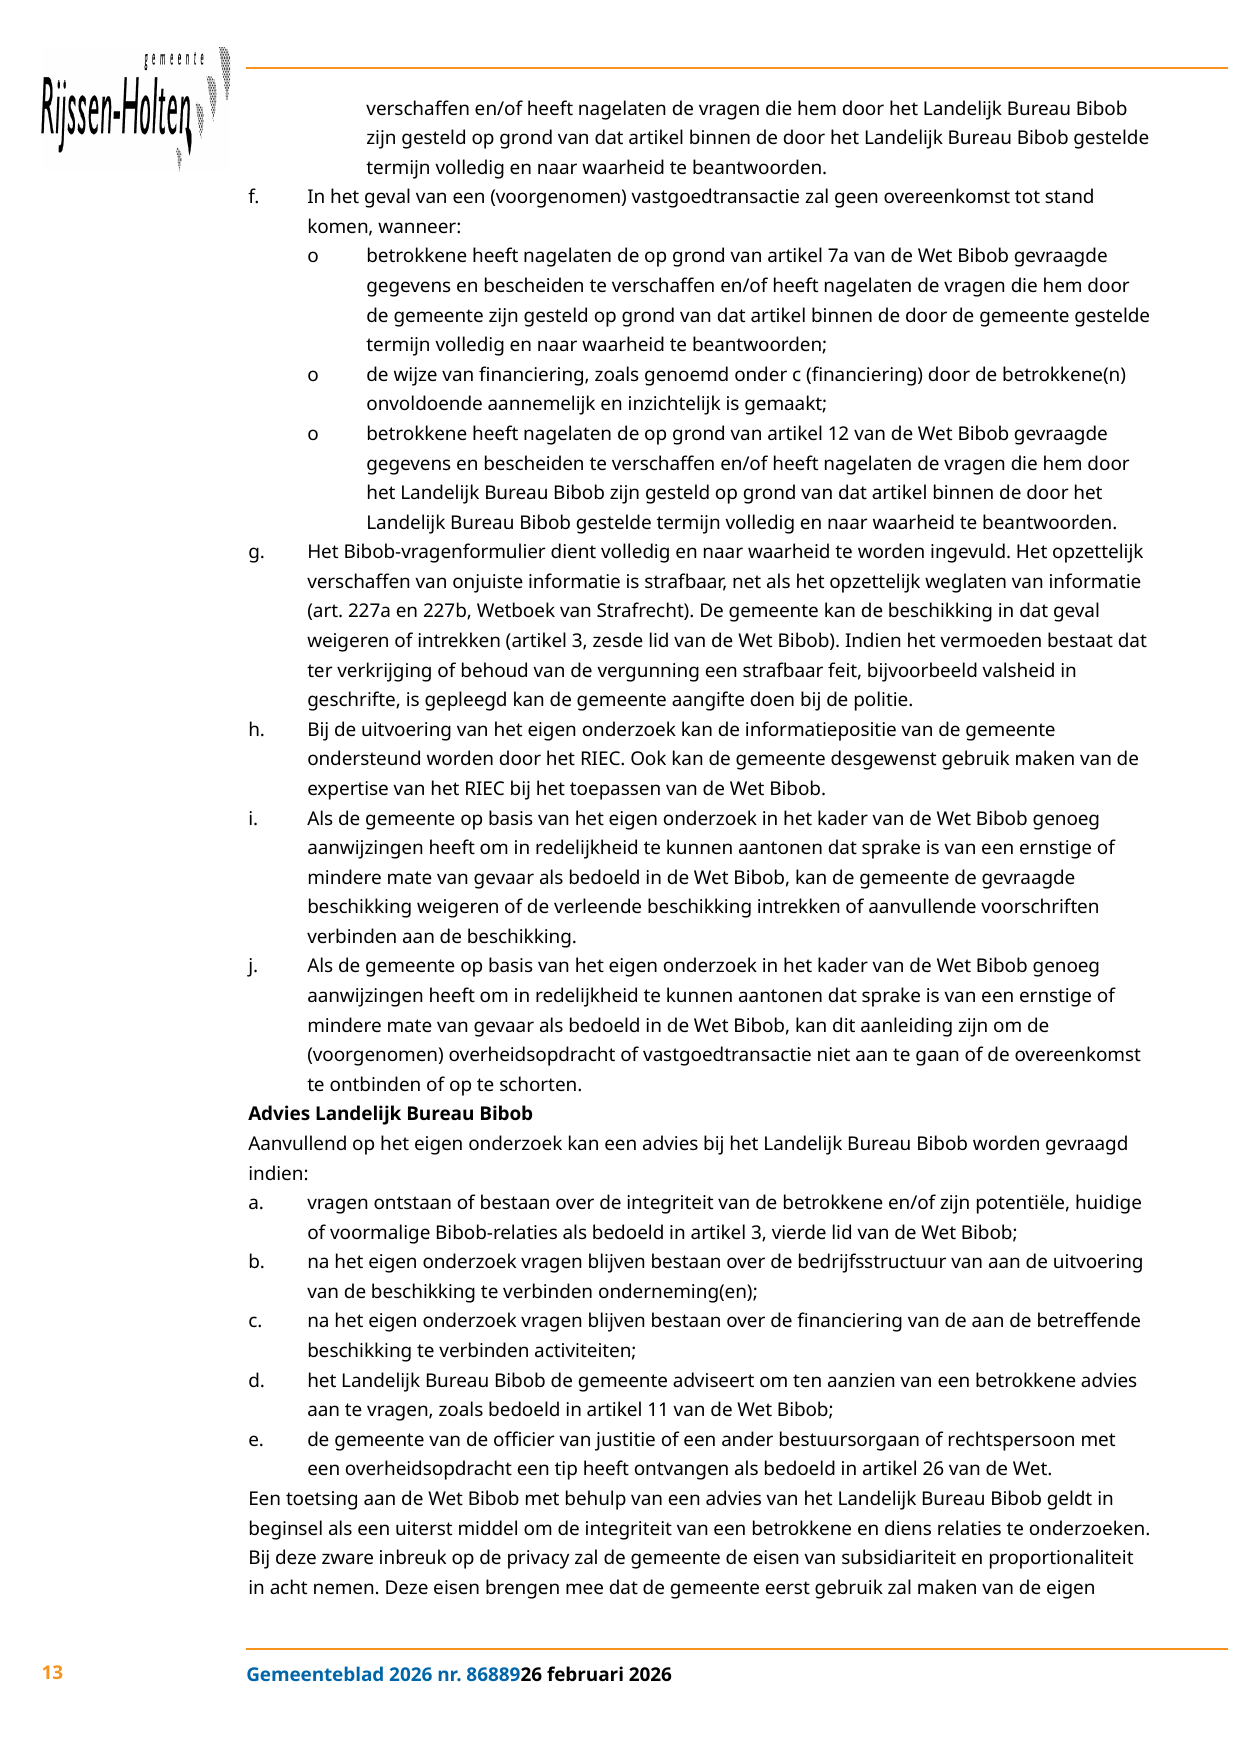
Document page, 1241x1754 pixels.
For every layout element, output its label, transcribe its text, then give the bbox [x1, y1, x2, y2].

list de wijze van financiering, zoals genoemd onder c (financiering) door de betrokkene(n) onvoldoende aannemelijk en inzichtelijk is gemaakt; [307, 361, 1152, 416]
text Aanvullend op het eigen onderzoek kan een advies bij het Landelijk Bureau Bibob worden gevraagd indien: [248, 1130, 1152, 1186]
list Het Bibob-vragenformulier dient volledig en naar waarheid te worden ingevuld. Het opzettelijk verschaffen van onjuiste informatie is strafbaar, net als het opzettelijk weglaten van informatie (art. 227a en 227b, Wetboek van Strafrecht). De gemeente kan de beschikking in dat geval weigeren of intrekken (artikel 3, zesde lid van de Wet Bibob). Indien het vermoeden bestaat dat ter verkrijging of behoud van de vergunning een strafbaar feit, bijvoorbeeld valsheid in geschrifte, is gepleegd kan de gemeente aangifte doen bij de politie. [248, 538, 1152, 712]
list de gemeente van de officier van justitie of een ander bestuursorgaan of rechtspersoon met een overheidsopdracht een tip heeft ontvangen als bedoeld in artikel 26 van de Wet. [248, 1426, 1152, 1481]
list Bij de uitvoering van het eigen onderzoek kan de informatiepositie van de gemeente ondersteund worden door het RIEC. Ook kan de gemeente desgewenst gebruik maken van de expertise van het RIEC bij het toepassen van de Wet Bibob. [248, 716, 1152, 801]
list In het geval van een (voorgenomen) vastgoedtransactie zal geen overeenkomst tot stand komen, wanneer: [248, 183, 1152, 239]
text Een toetsing aan de Wet Bibob met behulp van een advies van het Landelijk Bureau Bibob geldt in beginsel als een uiterst middel om de integriteit van een betrokkene en diens relaties te onderzoeken. Bij deze zware inbreuk op de privacy zal de gemeente de eisen van subsidiariteit en proportionaliteit in acht nemen. Deze eisen brengen mee dat de gemeente eerst gebruik zal maken van de eigen [248, 1485, 1152, 1600]
list na het eigen onderzoek vragen blijven bestaan over de financiering van de aan de betreffende beschikking te verbinden activiteiten; [248, 1308, 1152, 1363]
list vragen ontstaan of bestaan over de integriteit van de betrokkene en/of zijn potentiële, huidige of voormalige Bibob-relaties als bedoeld in artikel 3, vierde lid van de Wet Bibob; [248, 1189, 1152, 1245]
list betrokkene heeft nagelaten de op grond van artikel 12 van de Wet Bibob gevraagde gegevens en bescheiden te verschaffen en/of heeft nagelaten de vragen die hem door het Landelijk Bureau Bibob zijn gesteld op grond van dat artikel binnen de door het Landelijk Bureau Bibob gestelde termijn volledig en naar waarheid te beantwoorden. [307, 420, 1152, 535]
list verschaffen en/of heeft nagelaten de vragen die hem door het Landelijk Bureau Bibob zijn gesteld op grond van dat artikel binnen de door het Landelijk Bureau Bibob gestelde termijn volledig en naar waarheid te beantwoorden. [307, 95, 1152, 180]
picture [41, 47, 231, 172]
list het Landelijk Bureau Bibob de gemeente adviseert om ten aanzien van een betrokkene advies aan te vragen, zoals bedoeld in artikel 11 van de Wet Bibob; [248, 1367, 1152, 1422]
list Als de gemeente op basis van het eigen onderzoek in het kader van de Wet Bibob genoeg aanwijzingen heeft om in redelijkheid te kunnen aantonen dat sprake is van een ernstige of mindere mate van gevaar als bedoeld in de Wet Bibob, kan dit aanleiding zijn om de (voorgenomen) overheidsopdracht of vastgoedtransactie niet aan te gaan of de overeenkomst te ontbinden of op te schorten. [248, 953, 1152, 1097]
list betrokkene heeft nagelaten de op grond van artikel 7a van de Wet Bibob gevraagde gegevens en bescheiden te verschaffen en/of heeft nagelaten de vragen die hem door de gemeente zijn gesteld op grond van dat artikel binnen de door de gemeente gestelde termijn volledig en naar waarheid te beantwoorden; [307, 243, 1152, 357]
list na het eigen onderzoek vragen blijven bestaan over de bedrijfsstructuur van aan de uitvoering van de beschikking te verbinden onderneming(en); [248, 1248, 1152, 1304]
list Als de gemeente op basis van het eigen onderzoek in het kader van de Wet Bibob genoeg aanwijzingen heeft om in redelijkheid te kunnen aantonen dat sprake is van een ernstige of mindere mate van gevaar als bedoeld in de Wet Bibob, kan de gemeente de gevraagde beschikking weigeren of de verleende beschikking intrekken of aanvullende voorschriften verbinden aan de beschikking. [248, 805, 1152, 949]
text Advies Landelijk Bureau Bibob [248, 1101, 1152, 1126]
